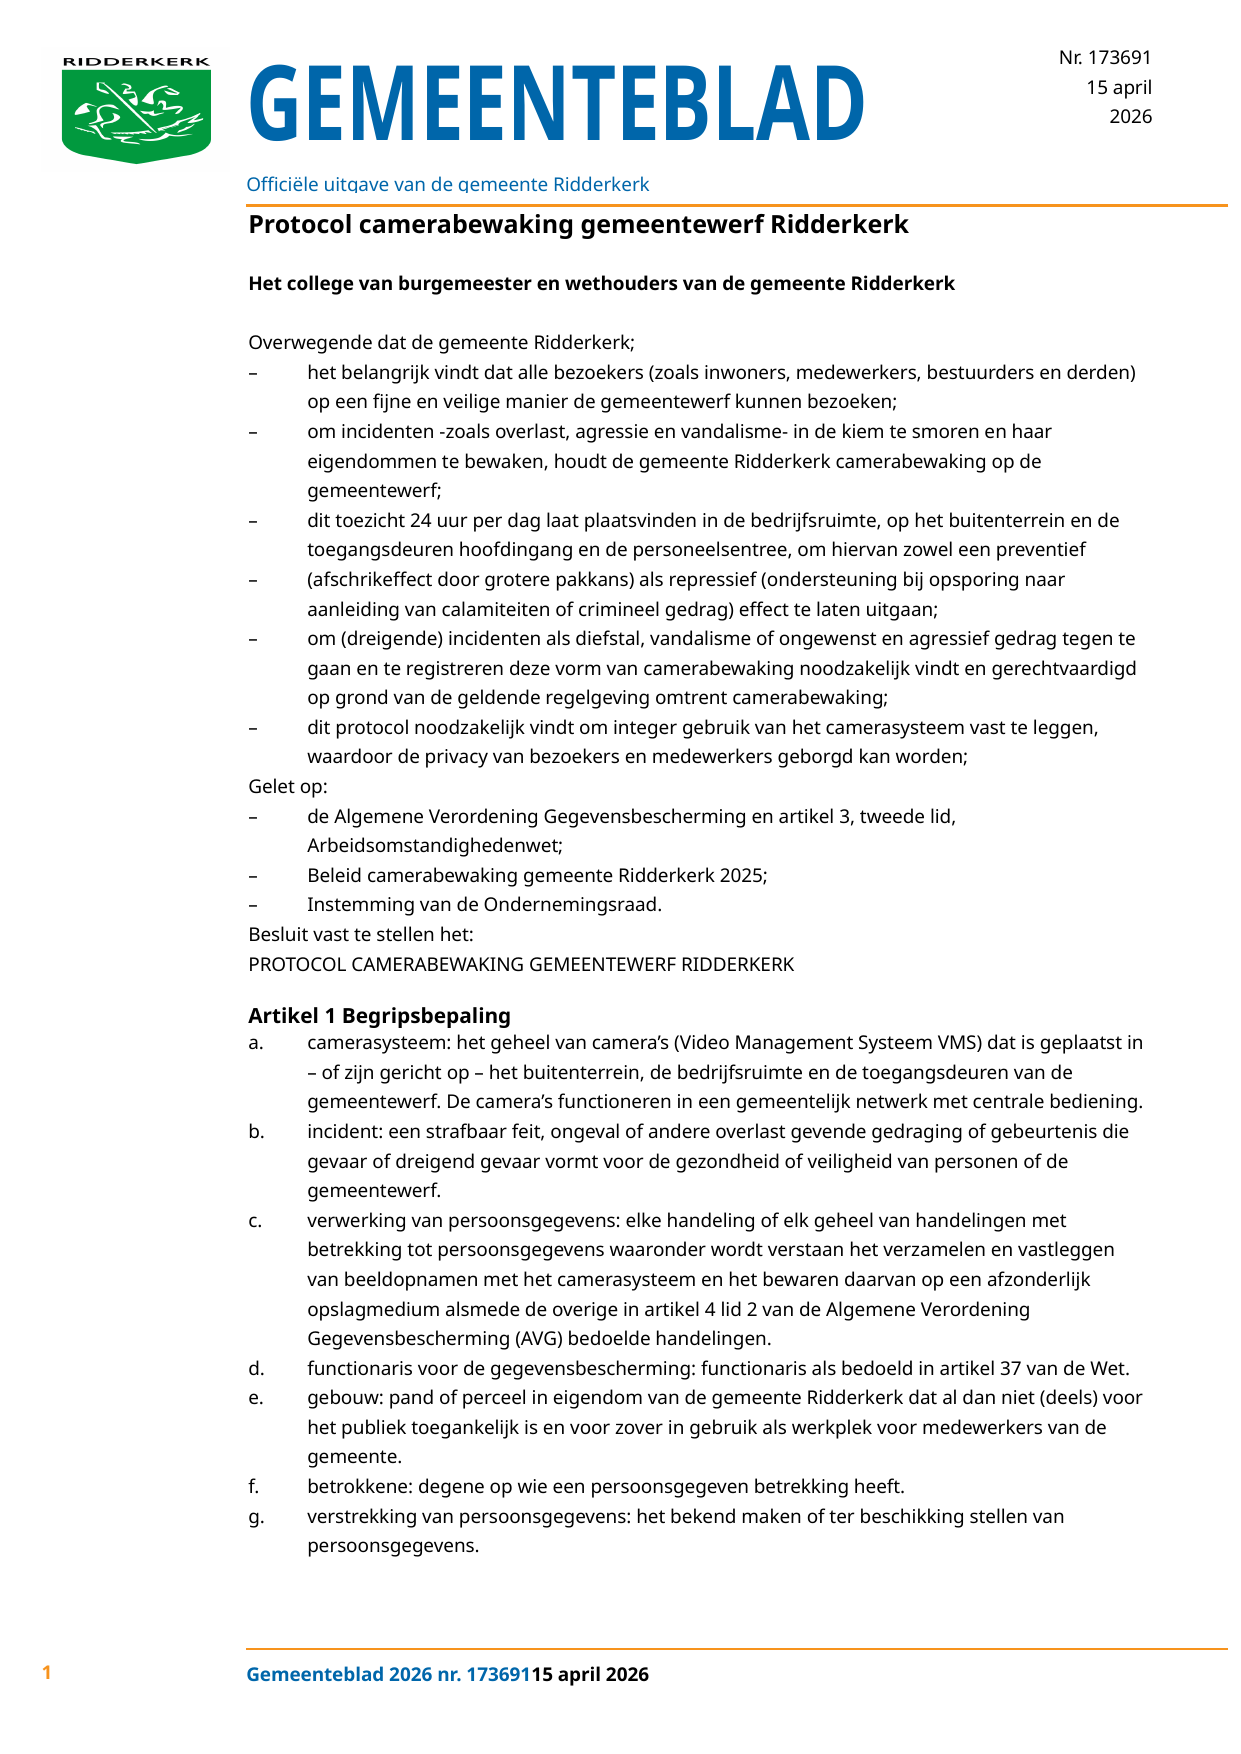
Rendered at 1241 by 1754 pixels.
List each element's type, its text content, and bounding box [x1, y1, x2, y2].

picture [41, 47, 231, 172]
list (afschrikeffect door grotere pakkans) als repressief (ondersteuning bij opsporing naar aanleiding van calamiteiten of crimineel gedrag) effect te laten uitgaan; [248, 566, 1152, 621]
list verstrekking van persoonsgegevens: het bekend maken of ter beschikking stellen van persoonsgegevens. [248, 1503, 1152, 1558]
text Het college van burgemeester en wethouders van de gemeente Ridderkerk [248, 270, 1152, 296]
text PROTOCOL CAMERABEWAKING GEMEENTEWERF RIDDERKERK [248, 951, 1152, 976]
list functionaris voor de gegevensbescherming: functionaris als bedoeld in artikel 37 van de Wet. [248, 1355, 1152, 1381]
list gebouw: pand of perceel in eigendom van de gemeente Ridderkerk dat al dan niet (deels) voor het publiek toegankelijk is en voor zover in gebruik als werkplek voor medewerkers van de gemeente. [248, 1384, 1152, 1469]
list dit toezicht 24 uur per dag laat plaatsvinden in de bedrijfsruimte, op het buitenterrein en de toegangsdeuren hoofdingang en de personeelsentree, om hiervan zowel een preventief [248, 507, 1152, 562]
list verwerking van persoonsgegevens: elke handeling of elk geheel van handelingen met betrekking tot persoonsgegevens waaronder wordt verstaan het verzamelen en vastleggen van beeldopnamen met het camerasysteem en het bewaren daarvan op een afzonderlijk opslagmedium alsmede de overige in artikel 4 lid 2 van de Algemene Verordening Gegevensbescherming (AVG) bedoelde handelingen. [248, 1207, 1152, 1351]
list om incidenten -zoals overlast, agressie en vandalisme- in de kiem te smoren en haar eigendommen te bewaken, houdt de gemeente Ridderkerk camerabewaking op de gemeentewerf; [248, 418, 1152, 503]
list het belangrijk vindt dat alle bezoekers (zoals inwoners, medewerkers, bestuurders en derden) op een fijne en veilige manier de gemeentewerf kunnen bezoeken; [248, 359, 1152, 414]
text Overwegende dat de gemeente Ridderkerk; [248, 329, 1152, 355]
list de Algemene Verordening Gegevensbescherming en artikel 3, tweede lid, Arbeidsomstandighedenwet; [248, 803, 1152, 858]
list Instemming van de Ondernemingsraad. [248, 892, 1152, 917]
list dit protocol noodzakelijk vindt om integer gebruik van het camerasysteem vast te leggen, waardoor de privacy van bezoekers en medewerkers geborgd kan worden; [248, 714, 1152, 769]
text Protocol camerabewaking gemeentewerf Ridderkerk [248, 207, 1152, 241]
text Artikel 1 Begripsbepaling [248, 1001, 1152, 1029]
list betrokkene: degene op wie een persoonsgegeven betrekking heeft. [248, 1473, 1152, 1499]
text Gelet op: [248, 773, 1152, 799]
list camerasysteem: het geheel van camera’s (Video Management Systeem VMS) dat is geplaatst in – of zijn gericht op – het buitenterrein, de bedrijfsruimte en de toegangsdeuren van de gemeentewerf. De camera’s functioneren in een gemeentelijk netwerk met centrale bediening. [248, 1029, 1152, 1114]
text Besluit vast te stellen het: [248, 921, 1152, 947]
list om (dreigende) incidenten als diefstal, vandalisme of ongewenst en agressief gedrag tegen te gaan en te registreren deze vorm van camerabewaking noodzakelijk vindt en gerechtvaardigd op grond van de geldende regelgeving omtrent camerabewaking; [248, 625, 1152, 710]
list incident: een strafbaar feit, ongeval of andere overlast gevende gedraging of gebeurtenis die gevaar of dreigend gevaar vormt voor de gezondheid of veiligheid van personen of de gemeentewerf. [248, 1118, 1152, 1203]
list Beleid camerabewaking gemeente Ridderkerk 2025; [248, 862, 1152, 888]
